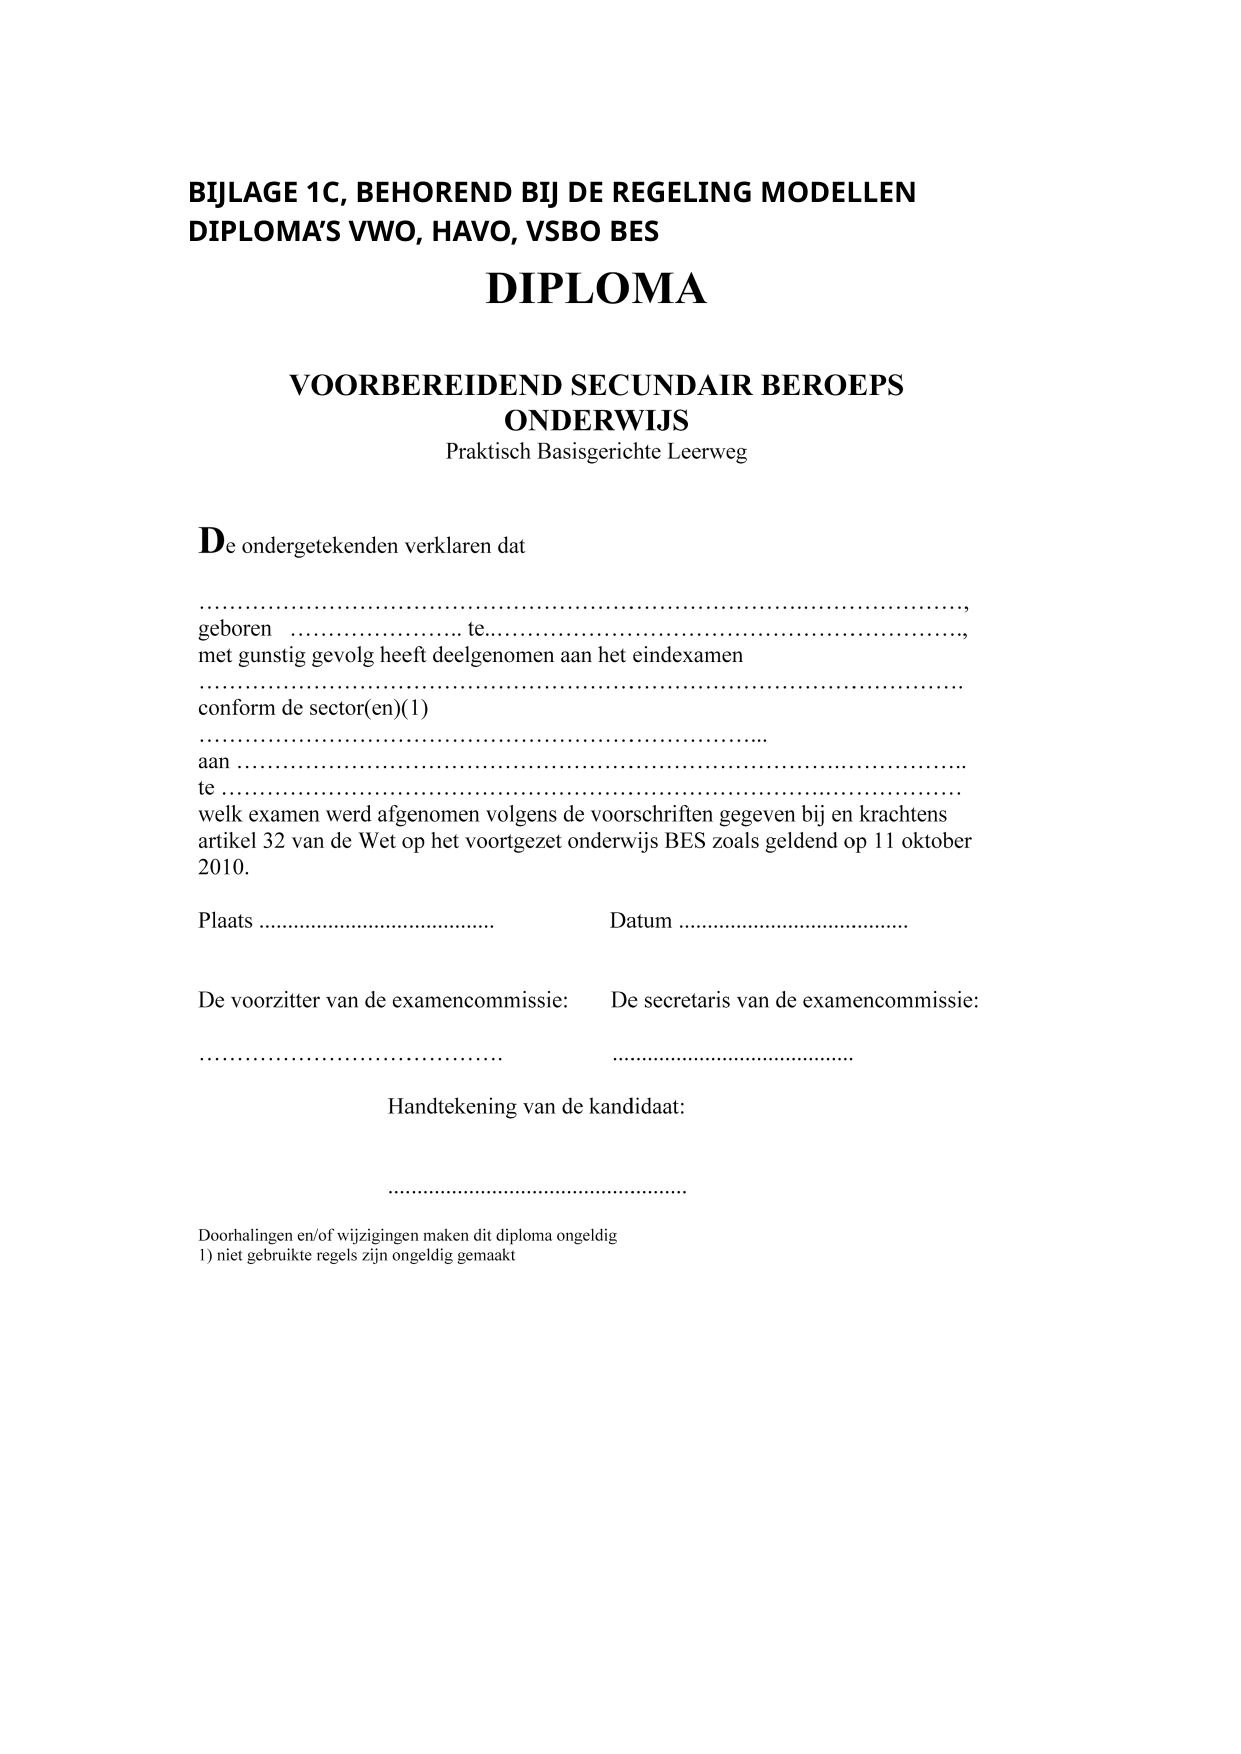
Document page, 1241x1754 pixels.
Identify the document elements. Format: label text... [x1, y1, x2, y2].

subtitle BIJLAGE 1C, BEHOREND BIJ DE REGELING MODELLEN DIPLOMA’S VWO, HAVO, VSBO BES [187, 172, 1053, 250]
picture [187, 264, 1075, 1271]
